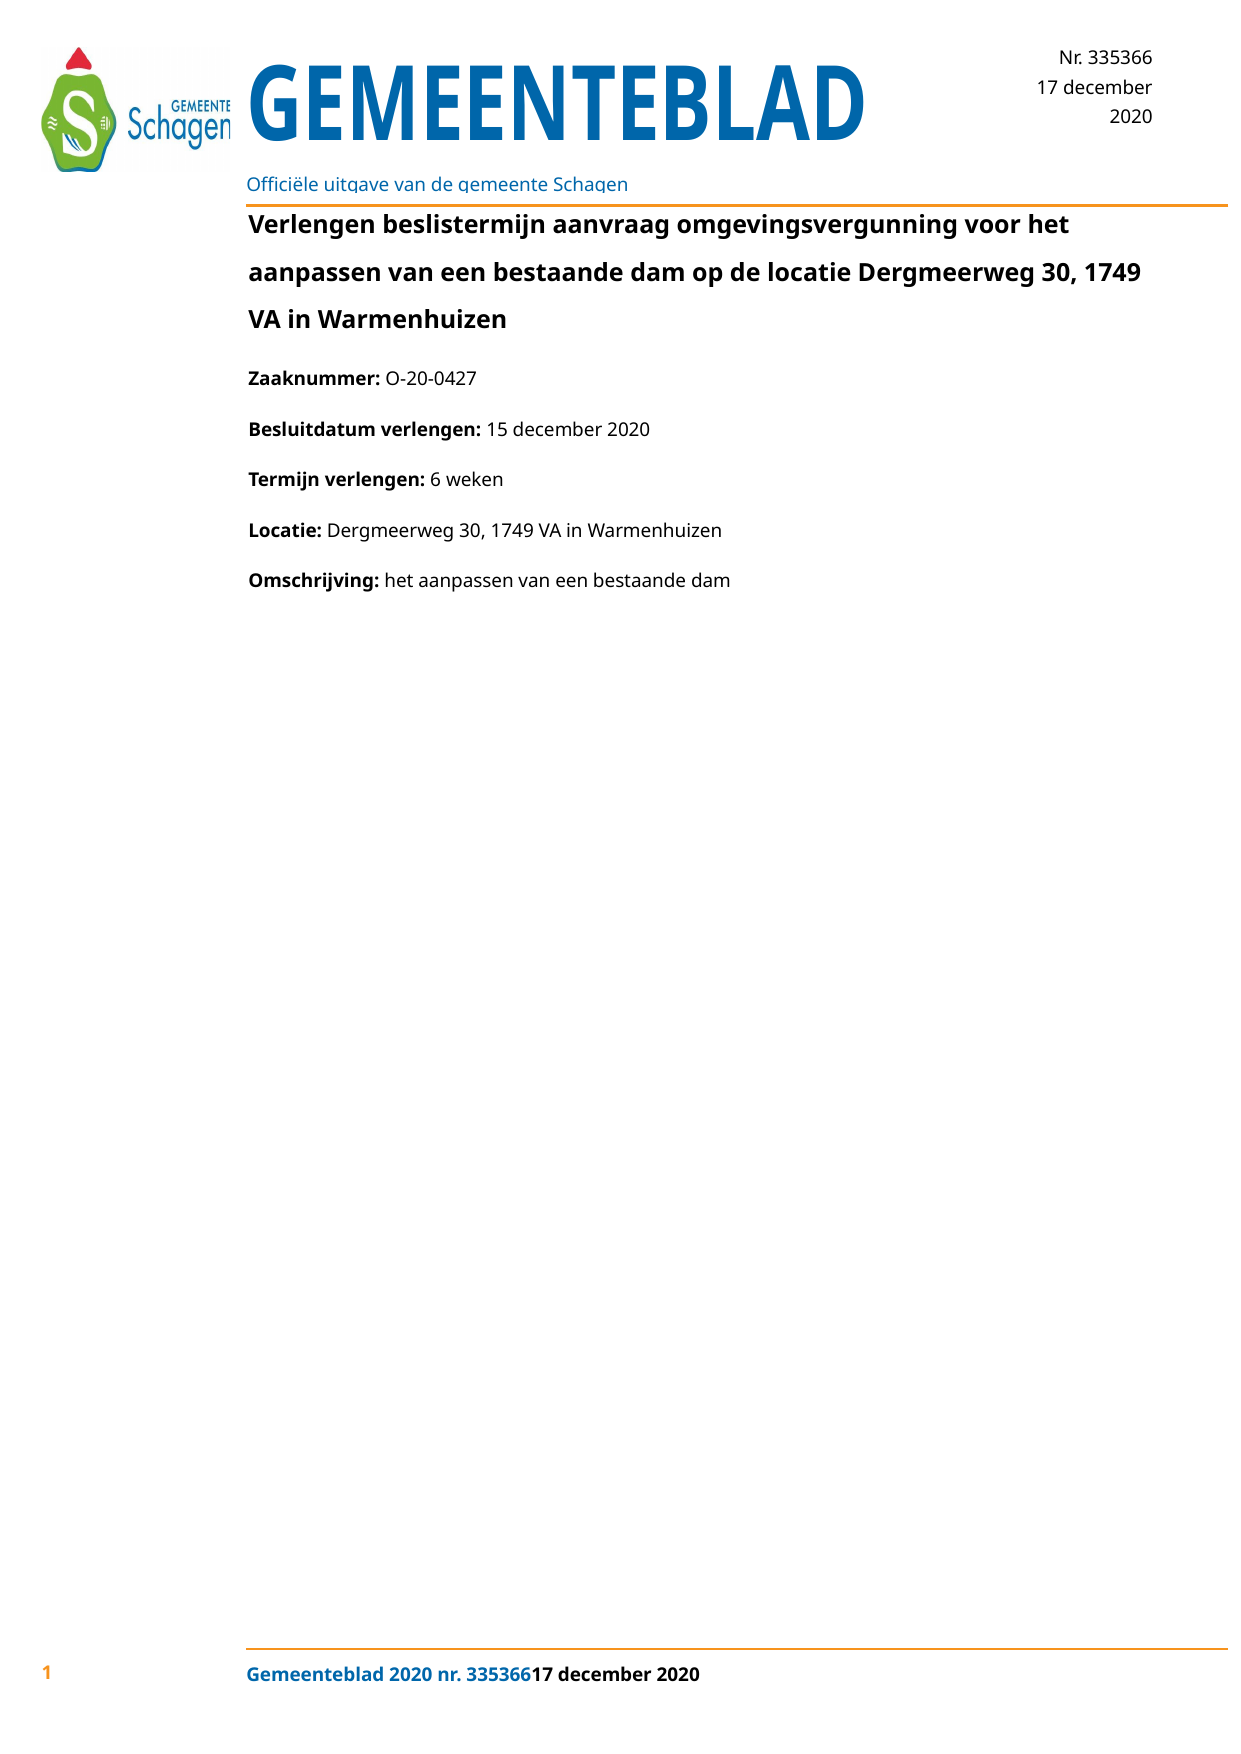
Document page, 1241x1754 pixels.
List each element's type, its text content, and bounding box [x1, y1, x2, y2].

text Zaaknummer: O-20-0427 [248, 366, 1152, 391]
text Termijn verlengen: 6 weken [248, 466, 1152, 492]
text Verlengen beslistermijn aanvraag omgevingsvergunning voor het aanpassen van een bestaande dam op de locatie Dergmeerweg 30, 1749 VA in Warmenhuizen [248, 207, 1152, 336]
text Omschrijving: het aanpassen van een bestaande dam [248, 567, 1152, 593]
text Besluitdatum verlengen: 15 december 2020 [248, 416, 1152, 442]
picture [41, 47, 231, 172]
text Locatie: Dergmeerweg 30, 1749 VA in Warmenhuizen [248, 517, 1152, 542]
